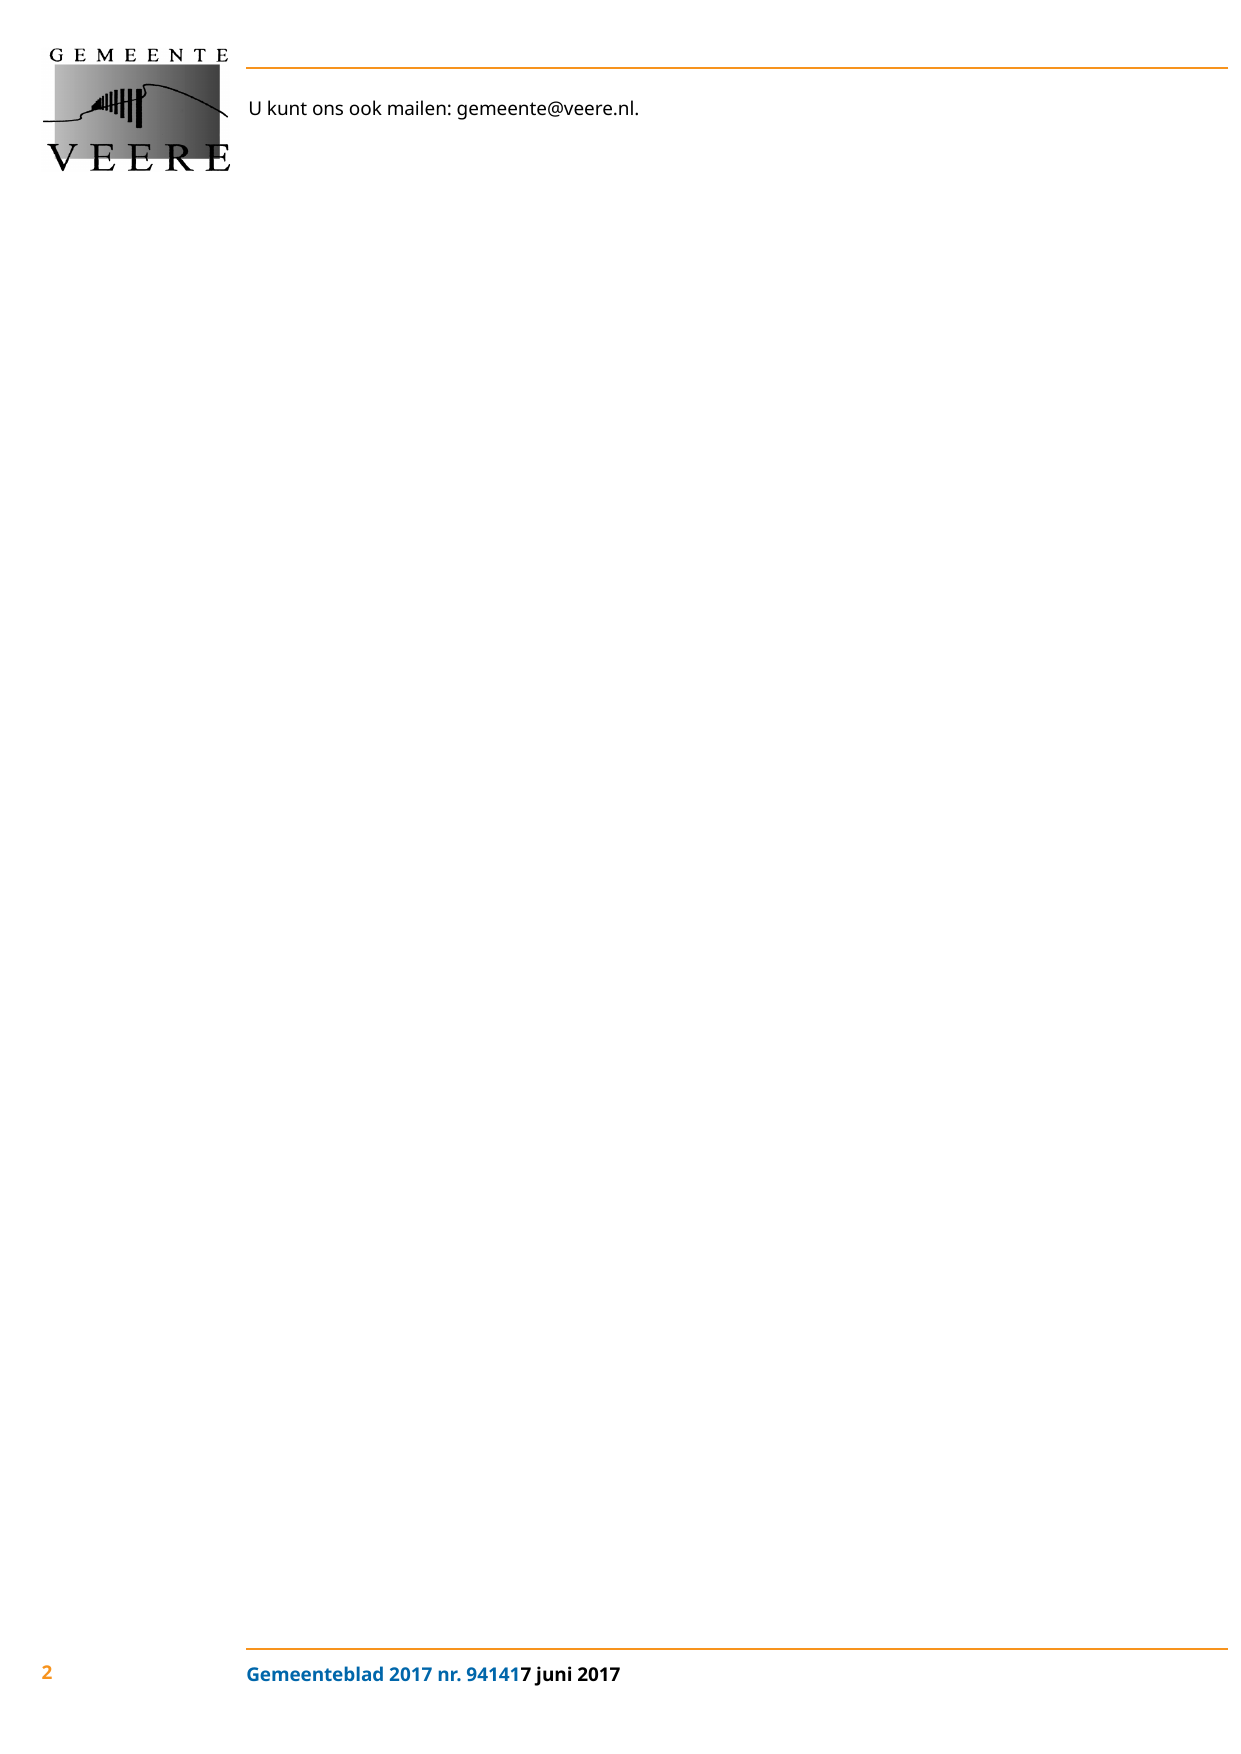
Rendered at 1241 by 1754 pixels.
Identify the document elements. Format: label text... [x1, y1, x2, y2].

picture [41, 47, 231, 172]
text U kunt ons ook mailen: gemeente@veere.nl. [248, 95, 1152, 121]
